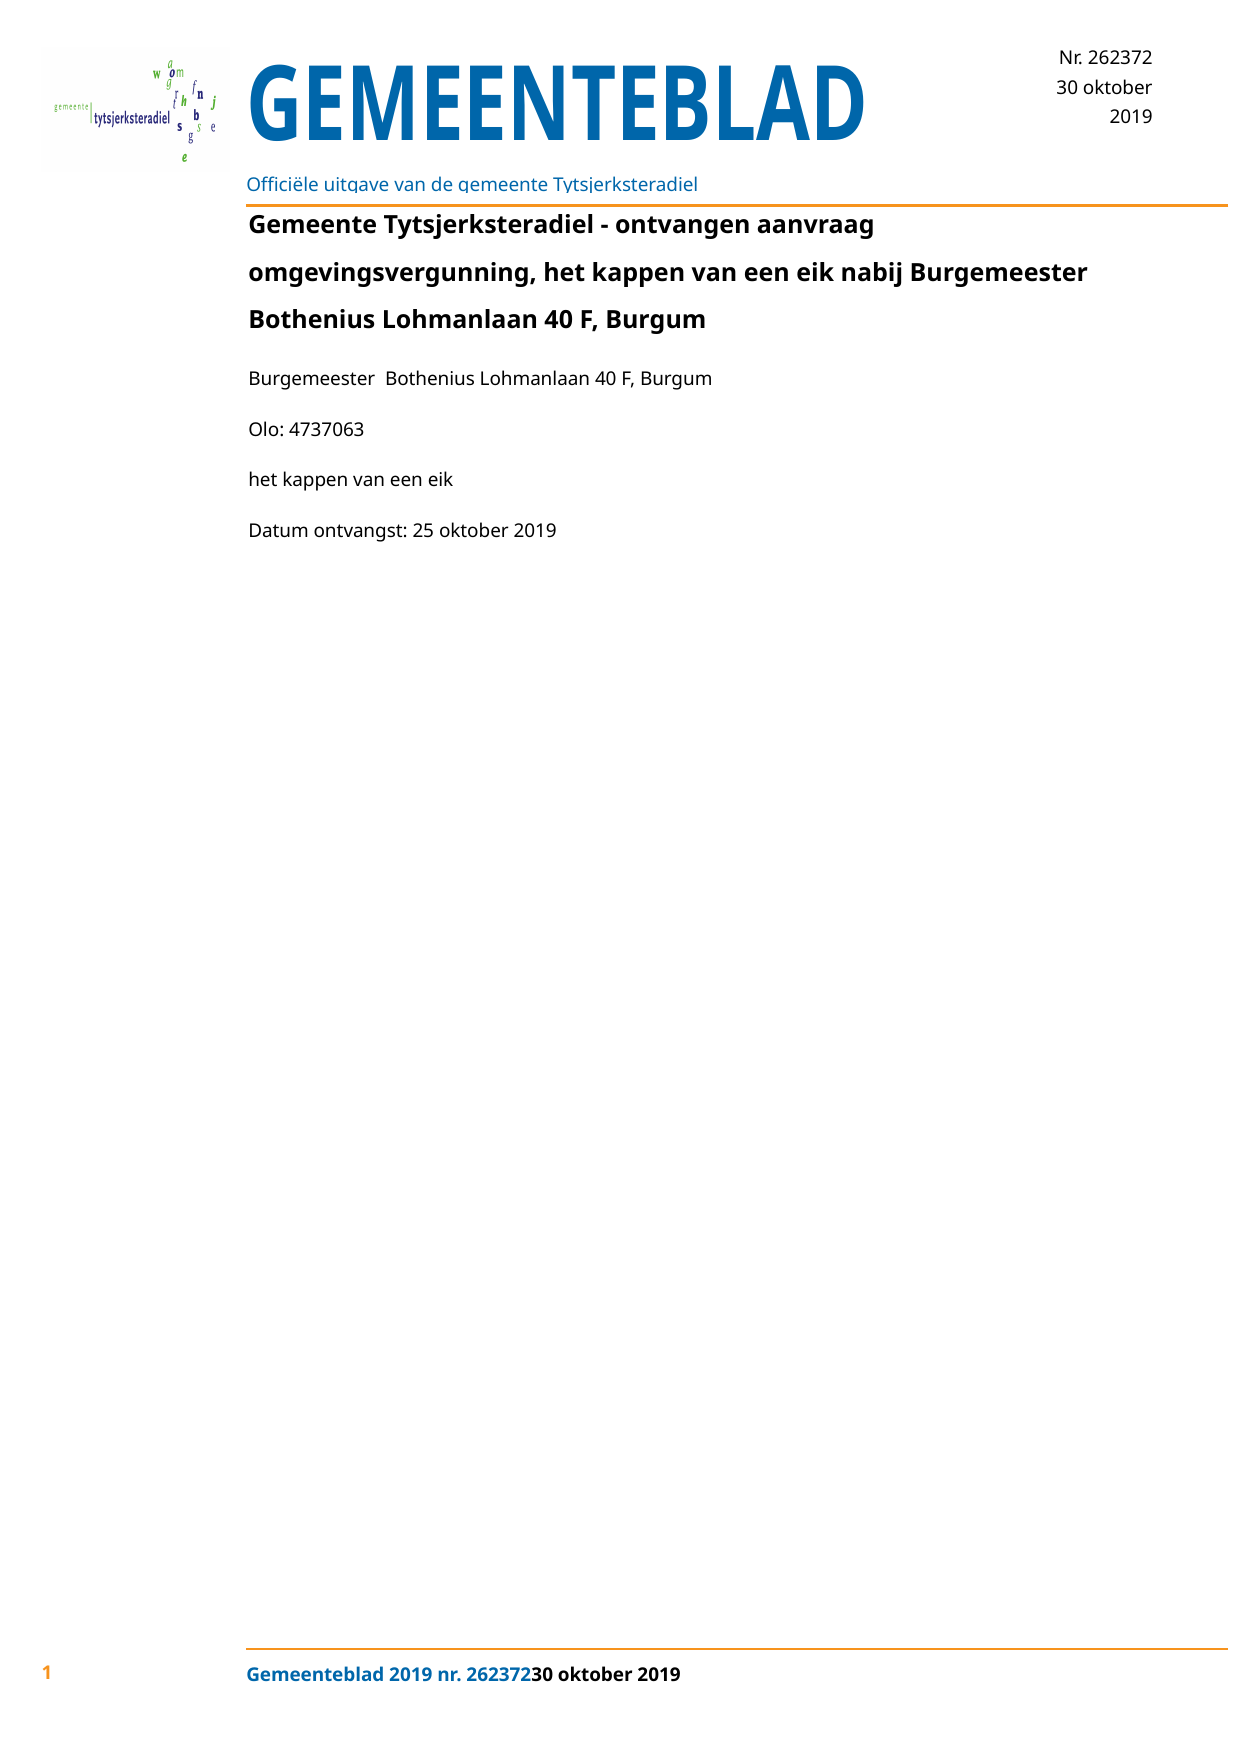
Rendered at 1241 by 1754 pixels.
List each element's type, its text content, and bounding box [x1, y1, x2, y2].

text Gemeente Tytsjerksteradiel - ontvangen aanvraag omgevingsvergunning, het kappen van een eik nabij Burgemeester Bothenius Lohmanlaan 40 F, Burgum [248, 207, 1152, 336]
picture [41, 47, 231, 172]
text het kappen van een eik [248, 466, 1152, 492]
text Datum ontvangst: 25 oktober 2019 [248, 517, 1152, 542]
text Olo: 4737063 [248, 416, 1152, 442]
text Burgemeester Bothenius Lohmanlaan 40 F, Burgum [248, 366, 1152, 391]
